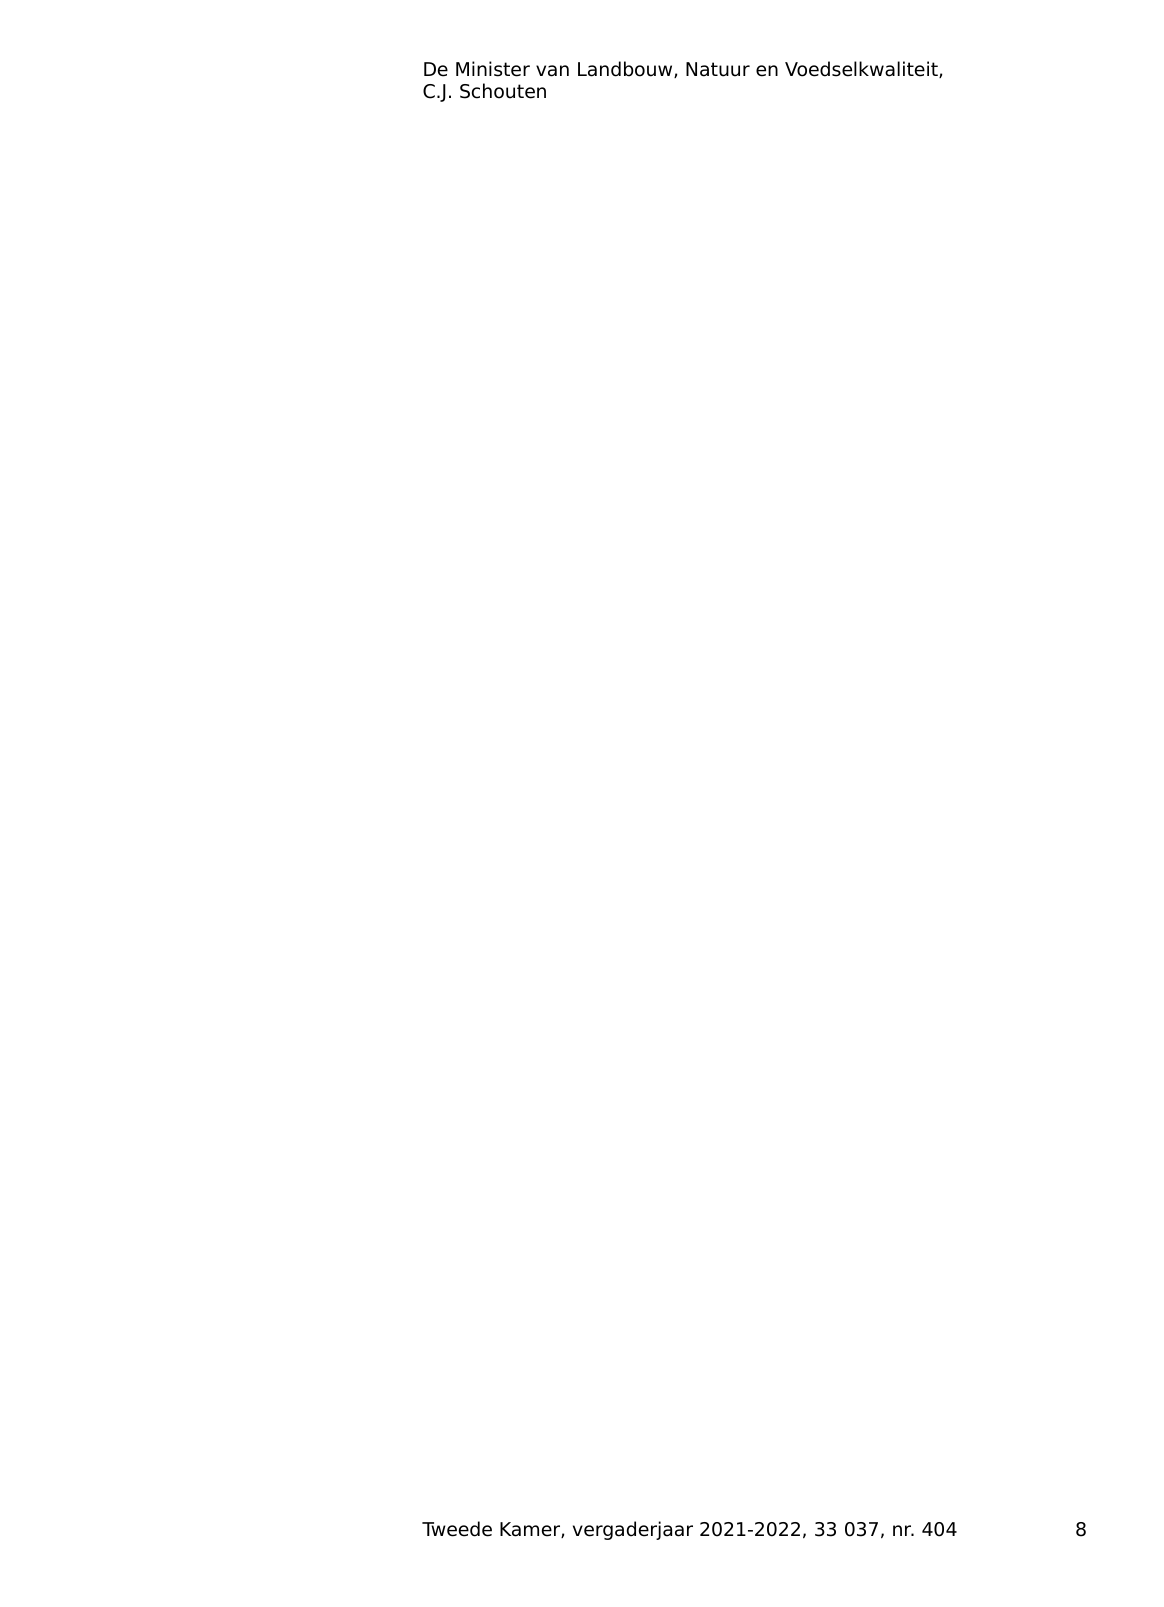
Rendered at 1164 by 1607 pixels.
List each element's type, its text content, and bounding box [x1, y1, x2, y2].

text De Minister van Landbouw, Natuur en Voedselkwaliteit, C.J. Schouten [422, 59, 1087, 103]
